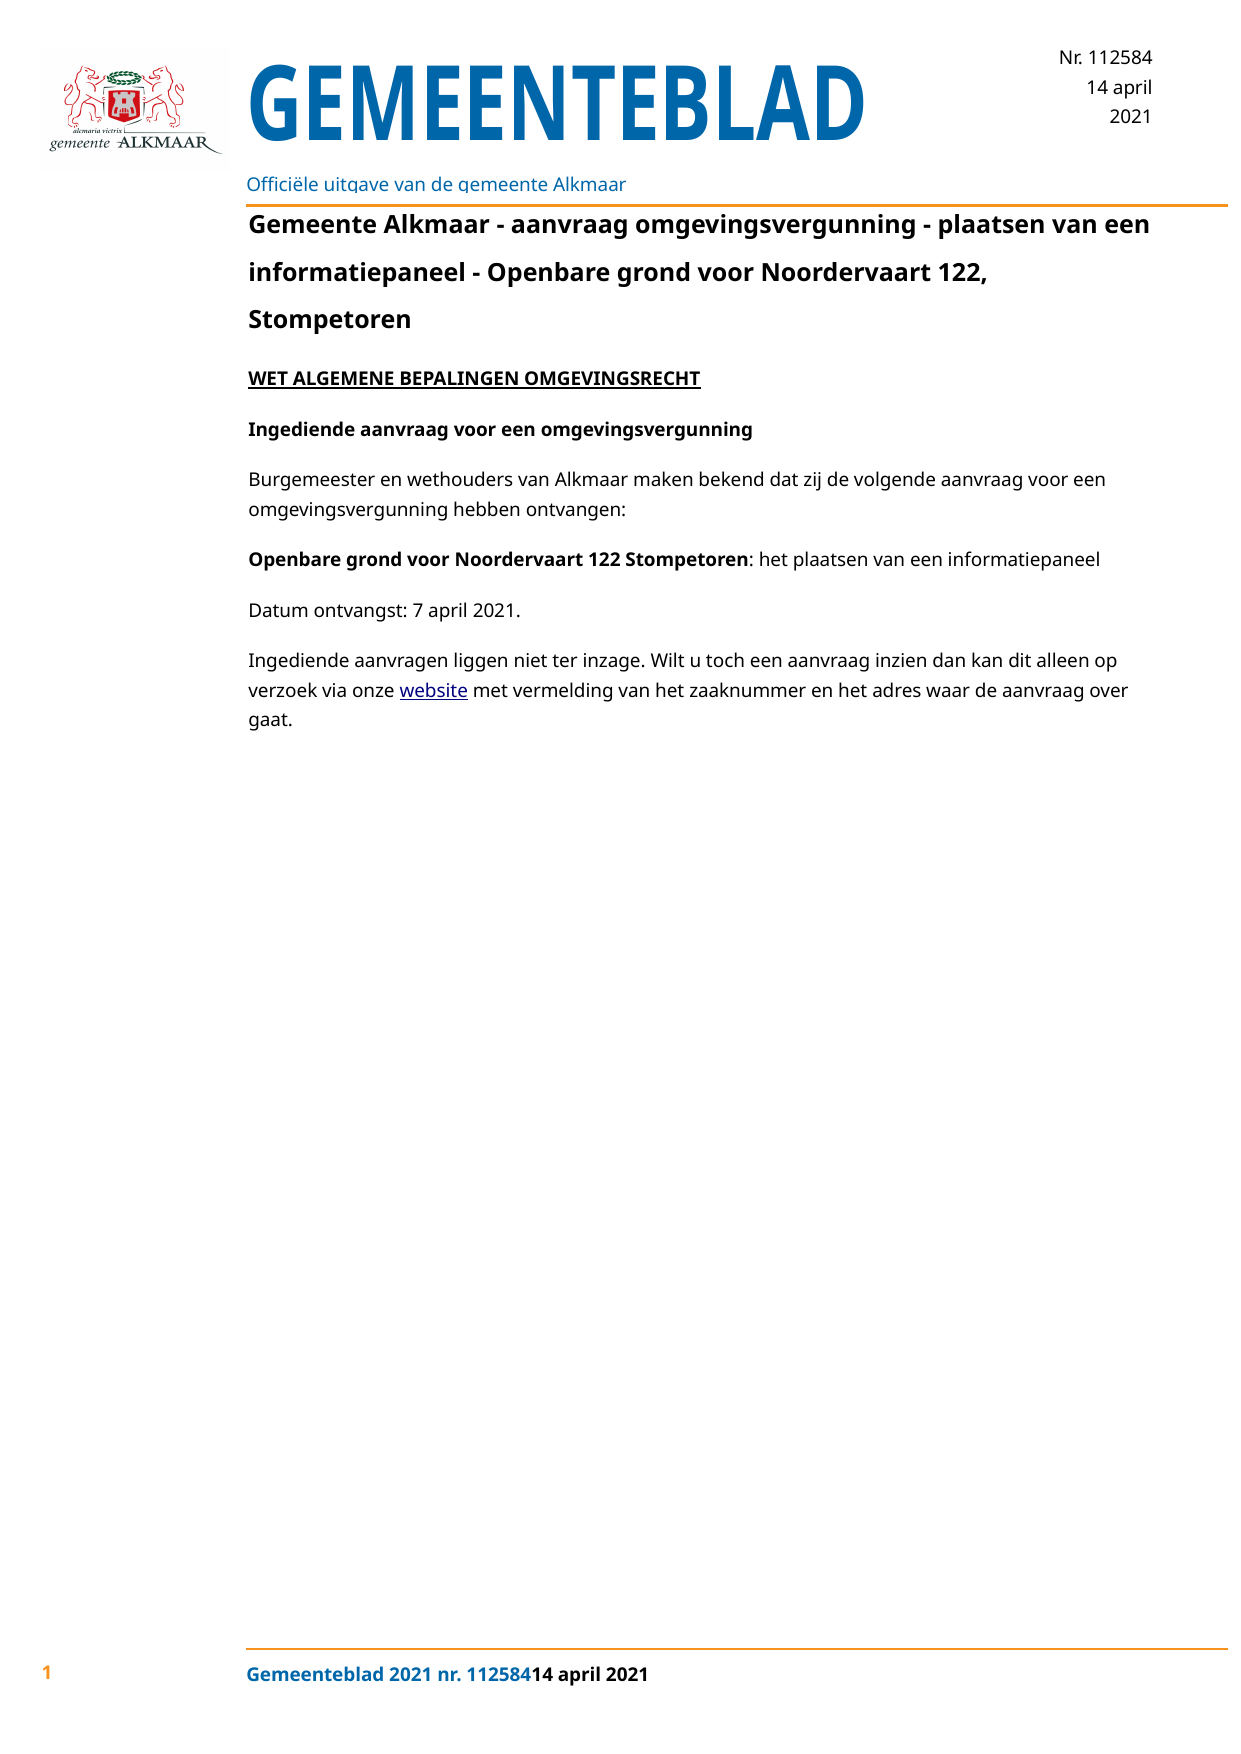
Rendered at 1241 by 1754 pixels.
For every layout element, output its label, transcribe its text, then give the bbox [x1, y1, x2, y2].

text Openbare grond voor Noordervaart 122 Stompetoren: het plaatsen van een informatiepaneel [248, 546, 1152, 572]
text Burgemeester en wethouders van Alkmaar maken bekend dat zij de volgende aanvraag voor een omgevingsvergunning hebben ontvangen: [248, 466, 1152, 522]
text Datum ontvangst: 7 april 2021. [248, 597, 1152, 622]
text Ingediende aanvragen liggen niet ter inzage. Wilt u toch een aanvraag inzien dan kan dit alleen op verzoek via onze website met vermelding van het zaaknummer en het adres waar de aanvraag over gaat. [248, 647, 1152, 732]
text Ingediende aanvraag voor een omgevingsvergunning [248, 416, 1152, 442]
picture [41, 47, 231, 172]
text Gemeente Alkmaar - aanvraag omgevingsvergunning - plaatsen van een informatiepaneel - Openbare grond voor Noordervaart 122, Stompetoren [248, 207, 1152, 336]
text WET ALGEMENE BEPALINGEN OMGEVINGSRECHT [248, 366, 1152, 391]
